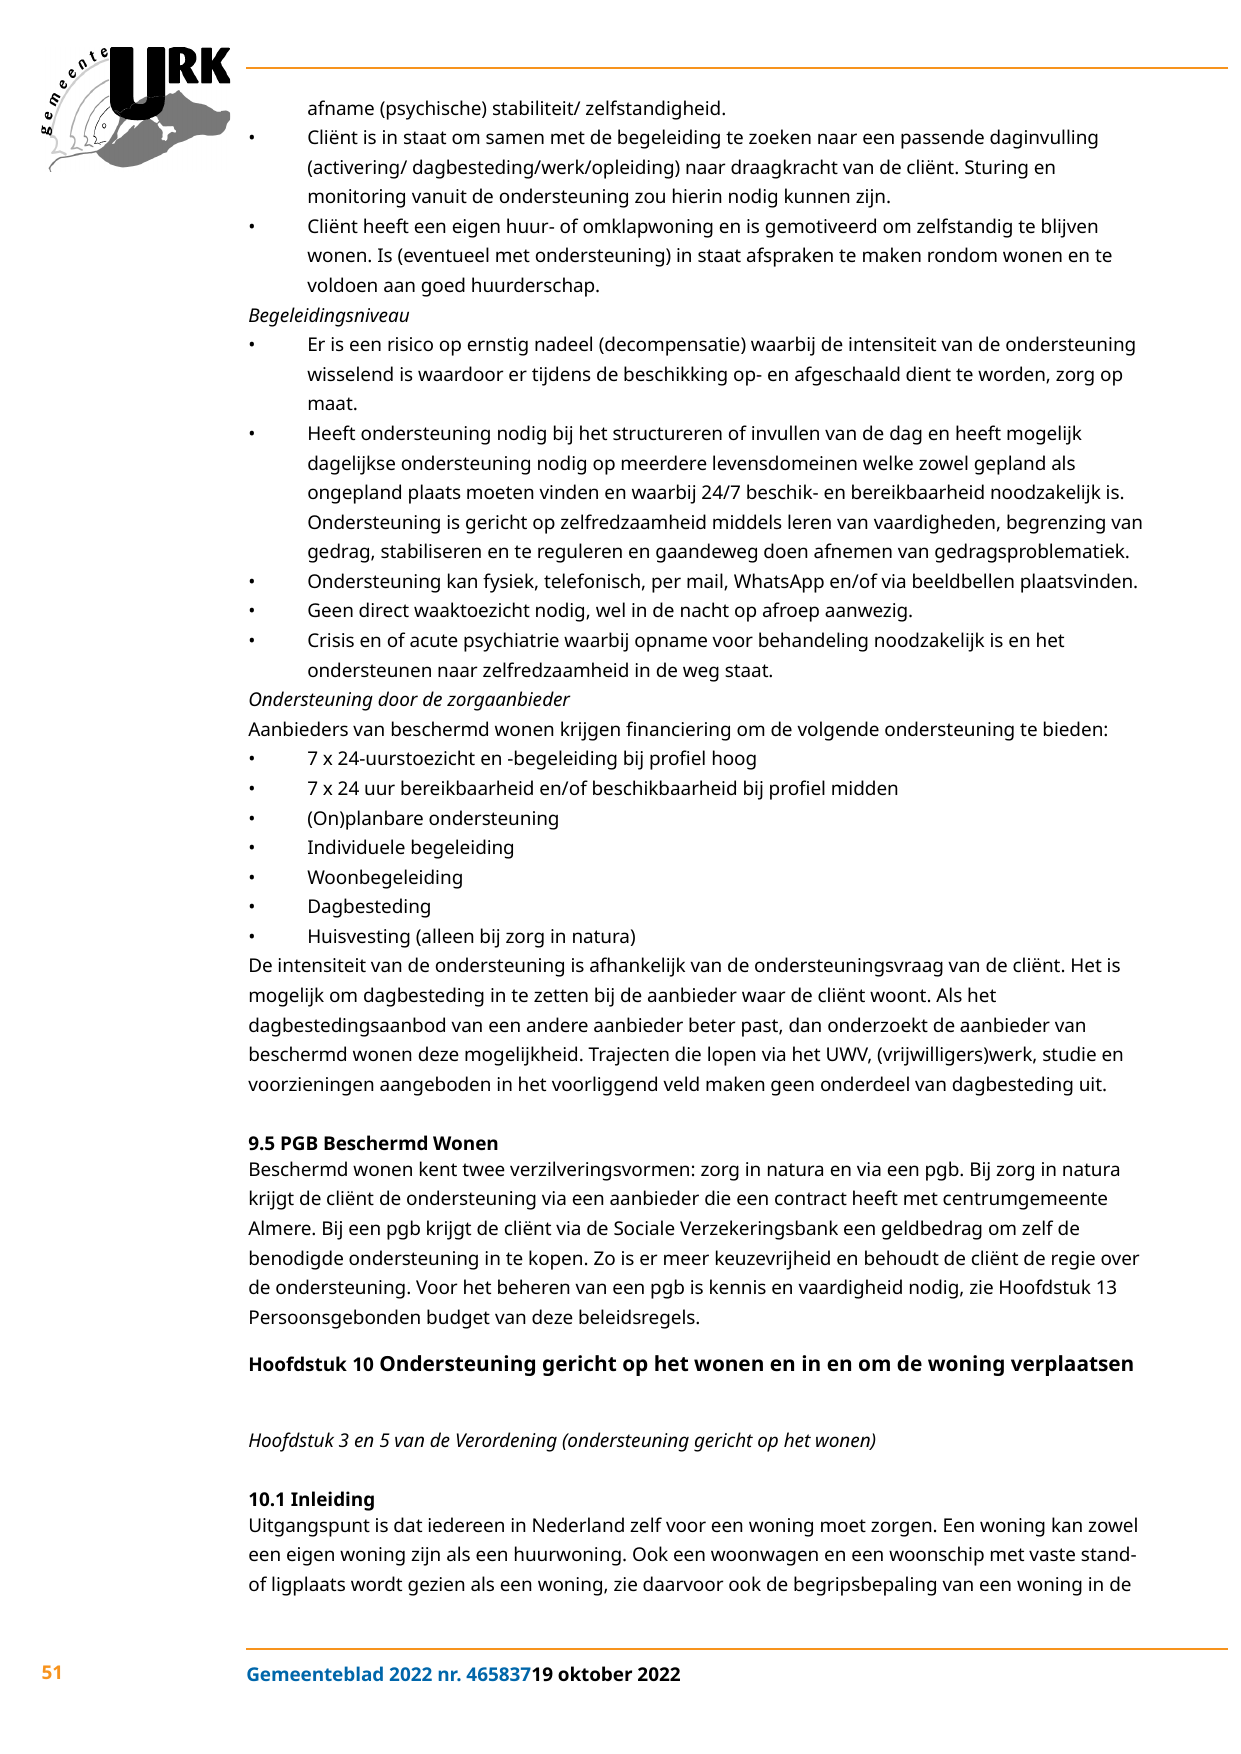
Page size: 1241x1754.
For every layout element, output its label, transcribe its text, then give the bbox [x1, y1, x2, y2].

text Uitgangspunt is dat iedereen in Nederland zelf voor een woning moet zorgen. Een woning kan zowel een eigen woning zijn als een huurwoning. Ook een woonwagen en een woonschip met vaste stand- of ligplaats wordt gezien als een woning, zie daarvoor ook de begripsbepaling van een woning in de [248, 1512, 1152, 1597]
list Woonbegeleiding [248, 864, 1152, 890]
text Beschermd wonen kent twee verzilveringsvormen: zorg in natura en via een pgb. Bij zorg in natura krijgt de cliënt de ondersteuning via een aanbieder die een contract heeft met centrumgemeente Almere. Bij een pgb krijgt de cliënt via de Sociale Verzekeringsbank een geldbedrag om zelf de benodigde ondersteuning in te kopen. Zo is er meer keuzevrijheid en behoudt de cliënt de regie over de ondersteuning. Voor het beheren van een pgb is kennis en vaardigheid nodig, zie Hoofdstuk 13 Persoonsgebonden budget van deze beleidsregels. [248, 1156, 1152, 1329]
list 7 x 24 uur bereikbaarheid en/of beschikbaarheid bij profiel midden [248, 775, 1152, 801]
text Hoofdstuk 10 Ondersteuning gericht op het wonen en in en om de woning verplaatsen [248, 1349, 1152, 1378]
text De intensiteit van de ondersteuning is afhankelijk van de ondersteuningsvraag van de cliënt. Het is mogelijk om dagbesteding in te zetten bij de aanbieder waar de cliënt woont. Als het dagbestedingsaanbod van een andere aanbieder beter past, dan onderzoekt de aanbieder van beschermd wonen deze mogelijkheid. Trajecten die lopen via het UWV, (vrijwilligers)werk, studie en voorzieningen aangeboden in het voorliggend veld maken geen onderdeel van dagbesteding uit. [248, 953, 1152, 1097]
text Begeleidingsniveau [248, 302, 1152, 328]
text Hoofdstuk 3 en 5 van de Verordening (ondersteuning gericht op het wonen) [248, 1427, 1152, 1453]
list Dagbesteding [248, 893, 1152, 919]
list Individuele begeleiding [248, 834, 1152, 860]
list Cliënt heeft een eigen huur- of omklapwoning en is gemotiveerd om zelfstandig te blijven wonen. Is (eventueel met ondersteuning) in staat afspraken te maken rondom wonen en te voldoen aan goed huurderschap. [248, 213, 1152, 298]
list afname (psychische) stabiliteit/ zelfstandigheid. [248, 95, 1152, 121]
list Cliënt is in staat om samen met de begeleiding te zoeken naar een passende daginvulling (activering/ dagbesteding/werk/opleiding) naar draagkracht van de cliënt. Sturing en monitoring vanuit de ondersteuning zou hierin nodig kunnen zijn. [248, 124, 1152, 209]
text Ondersteuning door de zorgaanbieder [248, 686, 1152, 712]
list Heeft ondersteuning nodig bij het structureren of invullen van de dag en heeft mogelijk dagelijkse ondersteuning nodig op meerdere levensdomeinen welke zowel gepland als ongepland plaats moeten vinden en waarbij 24/7 beschik- en bereikbaarheid noodzakelijk is. Ondersteuning is gericht op zelfredzaamheid middels leren van vaardigheden, begrenzing van gedrag, stabiliseren en te reguleren en gaandeweg doen afnemen van gedragsproblematiek. [248, 420, 1152, 564]
list 7 x 24-uurstoezicht en -begeleiding bij profiel hoog [248, 746, 1152, 771]
text 10.1 Inleiding [248, 1486, 1152, 1512]
list Geen direct waaktoezicht nodig, wel in de nacht op afroep aanwezig. [248, 598, 1152, 623]
list Huisvesting (alleen bij zorg in natura) [248, 923, 1152, 949]
text Aanbieders van beschermd wonen krijgen financiering om de volgende ondersteuning te bieden: [248, 716, 1152, 742]
list Er is een risico op ernstig nadeel (decompensatie) waarbij de intensiteit van de ondersteuning wisselend is waardoor er tijdens de beschikking op- en afgeschaald dient te worden, zorg op maat. [248, 331, 1152, 416]
list Ondersteuning kan fysiek, telefonisch, per mail, WhatsApp en/of via beeldbellen plaatsvinden. [248, 568, 1152, 594]
list (On)planbare ondersteuning [248, 805, 1152, 831]
text 9.5 PGB Beschermd Wonen [248, 1130, 1152, 1156]
list Crisis en of acute psychiatrie waarbij opname voor behandeling noodzakelijk is en het ondersteunen naar zelfredzaamheid in de weg staat. [248, 627, 1152, 683]
picture [41, 47, 231, 172]
